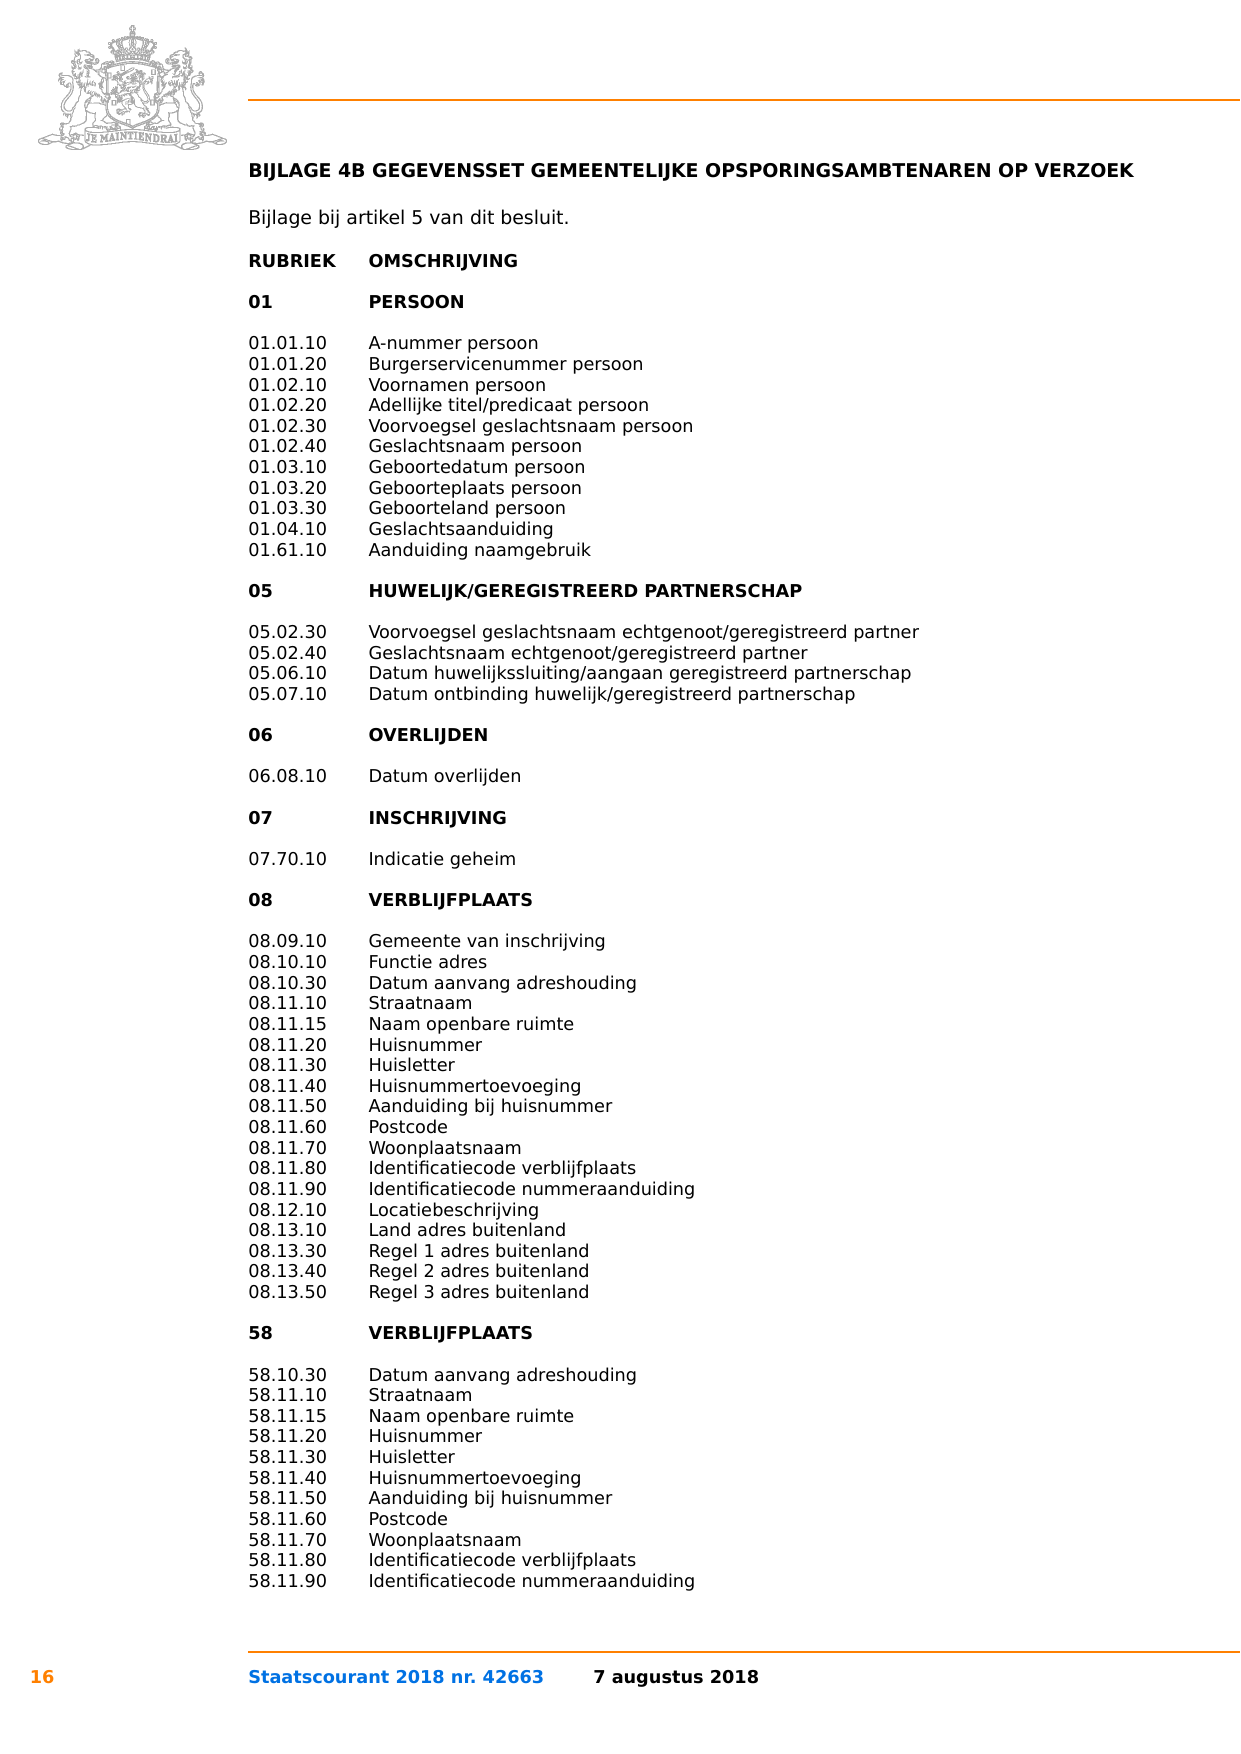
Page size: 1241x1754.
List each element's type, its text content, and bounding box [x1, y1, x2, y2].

table_cell Huisnummer [363, 1035, 1163, 1055]
table_cell 01.04.10 [248, 519, 362, 539]
table_cell [363, 271, 1163, 292]
table_cell 08.13.30 [248, 1241, 362, 1261]
table_cell 01.61.10 [248, 540, 362, 560]
table_cell [363, 911, 1163, 931]
table_cell [363, 1344, 1163, 1364]
table_cell 06.08.10 [248, 766, 362, 787]
table_cell Voorvoegsel geslachtsnaam persoon [363, 416, 1163, 436]
table_cell Regel 2 adres buitenland [363, 1261, 1163, 1282]
table_cell 08.13.50 [248, 1282, 362, 1303]
table_cell Functie adres [363, 952, 1163, 973]
table_cell HUWELIJK/GEREGISTREERD PARTNERSCHAP [363, 581, 1163, 601]
table_cell Aanduiding naamgebruik [363, 540, 1163, 560]
table_cell 08.09.10 [248, 931, 362, 952]
table_cell [363, 313, 1163, 333]
table_cell Geslachtsnaam persoon [363, 436, 1163, 457]
table_cell 05.07.10 [248, 684, 362, 704]
table_cell 07 [248, 808, 362, 828]
table_cell Straatnaam [363, 993, 1163, 1014]
table_cell Gemeente van inschrijving [363, 931, 1163, 952]
table_cell Huisnummer [363, 1426, 1163, 1447]
table_cell 08.11.90 [248, 1179, 362, 1199]
table_cell [248, 601, 362, 622]
table_cell Aanduiding bij huisnummer [363, 1096, 1163, 1117]
table_cell Woonplaatsnaam [363, 1530, 1163, 1550]
table_cell Regel 1 adres buitenland [363, 1241, 1163, 1261]
table_cell [363, 601, 1163, 622]
table_cell Identificatiecode verblijfplaats [363, 1158, 1163, 1179]
subtitle BIJLAGE 4B GEGEVENSSET GEMEENTELIJKE OPSPORINGSAMBTENAREN OP VERZOEK [248, 160, 1163, 182]
text Bijlage bij artikel 5 van dit besluit. [248, 207, 1163, 229]
table_cell 08.10.10 [248, 952, 362, 973]
table_cell 08.11.15 [248, 1014, 362, 1034]
table_cell 58.11.50 [248, 1488, 362, 1509]
table_cell [248, 870, 362, 890]
table_cell 58.11.20 [248, 1426, 362, 1447]
table_cell 58 [248, 1323, 362, 1344]
table_cell INSCHRIJVING [363, 808, 1163, 828]
table_cell [363, 746, 1163, 766]
table_cell Postcode [363, 1509, 1163, 1529]
table_cell 05.02.30 [248, 622, 362, 643]
table_cell 05 [248, 581, 362, 601]
table_cell [248, 828, 362, 849]
table_cell Huisletter [363, 1055, 1163, 1076]
table_cell [363, 787, 1163, 808]
table_cell 01.02.10 [248, 375, 362, 395]
table_cell [248, 911, 362, 931]
table_cell 58.11.60 [248, 1509, 362, 1529]
table_cell 08.10.30 [248, 973, 362, 993]
table_cell VERBLIJFPLAATS [363, 1323, 1163, 1344]
table_cell 58.11.90 [248, 1571, 362, 1591]
table_cell Regel 3 adres buitenland [363, 1282, 1163, 1303]
table_cell 08.11.30 [248, 1055, 362, 1076]
table_cell 08.11.10 [248, 993, 362, 1014]
table_cell Huisnummertoevoeging [363, 1468, 1163, 1488]
table_cell [248, 560, 362, 581]
table_cell Datum overlijden [363, 766, 1163, 787]
table_cell 08.11.50 [248, 1096, 362, 1117]
table_cell Datum huwelijkssluiting/aangaan geregistreerd partnerschap [363, 663, 1163, 684]
table_cell 08.11.70 [248, 1138, 362, 1158]
table_cell 08.13.40 [248, 1261, 362, 1282]
table_cell 08.11.20 [248, 1035, 362, 1055]
table_cell [363, 870, 1163, 890]
table_cell Adellijke titel/predicaat persoon [363, 395, 1163, 416]
table_cell Datum aanvang adreshouding [363, 973, 1163, 993]
table_cell Naam openbare ruimte [363, 1014, 1163, 1034]
table_cell 01.01.20 [248, 354, 362, 374]
table_cell 05.02.40 [248, 643, 362, 663]
table_cell 01.01.10 [248, 333, 362, 354]
table_header OMSCHRIJVING [363, 251, 1163, 271]
table_cell 58.11.30 [248, 1447, 362, 1468]
table_cell VERBLIJFPLAATS [363, 890, 1163, 911]
table_cell 06 [248, 725, 362, 746]
table_cell Straatnaam [363, 1385, 1163, 1406]
table_cell Land adres buitenland [363, 1220, 1163, 1241]
table_cell 01.03.30 [248, 498, 362, 519]
table_cell 07.70.10 [248, 849, 362, 869]
table_cell [363, 705, 1163, 725]
table_header RUBRIEK [248, 251, 362, 271]
table_cell [363, 1303, 1163, 1323]
table_cell [363, 828, 1163, 849]
table_cell PERSOON [363, 292, 1163, 313]
table_cell Indicatie geheim [363, 849, 1163, 869]
table_cell Identificatiecode verblijfplaats [363, 1550, 1163, 1571]
table_cell 05.06.10 [248, 663, 362, 684]
table_cell A-nummer persoon [363, 333, 1163, 354]
picture [38, 25, 227, 150]
table_cell Voornamen persoon [363, 375, 1163, 395]
table_cell [248, 746, 362, 766]
table_cell 58.11.10 [248, 1385, 362, 1406]
table_cell 01.03.20 [248, 478, 362, 498]
table_cell 08.13.10 [248, 1220, 362, 1241]
table_cell Huisnummertoevoeging [363, 1076, 1163, 1096]
table_cell Geslachtsaanduiding [363, 519, 1163, 539]
table_cell Datum aanvang adreshouding [363, 1365, 1163, 1385]
table_cell 01.02.30 [248, 416, 362, 436]
table_cell Identificatiecode nummeraanduiding [363, 1179, 1163, 1199]
table_cell Aanduiding bij huisnummer [363, 1488, 1163, 1509]
table_cell [363, 560, 1163, 581]
table_cell [248, 1303, 362, 1323]
table_cell Postcode [363, 1117, 1163, 1138]
table_cell [248, 705, 362, 725]
table_cell Burgerservicenummer persoon [363, 354, 1163, 374]
table_cell [248, 787, 362, 808]
table_cell 08.11.60 [248, 1117, 362, 1138]
table_cell [248, 1344, 362, 1364]
table_cell 01.02.40 [248, 436, 362, 457]
table_cell Voorvoegsel geslachtsnaam echtgenoot/geregistreerd partner [363, 622, 1163, 643]
table_cell Geboortedatum persoon [363, 457, 1163, 478]
table_cell Woonplaatsnaam [363, 1138, 1163, 1158]
table_cell 58.11.40 [248, 1468, 362, 1488]
table_cell 58.10.30 [248, 1365, 362, 1385]
table_cell 58.11.80 [248, 1550, 362, 1571]
table_cell 08.11.80 [248, 1158, 362, 1179]
table_cell 58.11.70 [248, 1530, 362, 1550]
table_cell Huisletter [363, 1447, 1163, 1468]
table_cell Geslachtsnaam echtgenoot/geregistreerd partner [363, 643, 1163, 663]
table_cell Datum ontbinding huwelijk/geregistreerd partnerschap [363, 684, 1163, 704]
table_cell OVERLIJDEN [363, 725, 1163, 746]
table_cell Locatiebeschrijving [363, 1200, 1163, 1220]
table_cell 08.12.10 [248, 1200, 362, 1220]
table_cell 08 [248, 890, 362, 911]
table_cell [248, 271, 362, 292]
table_cell Identificatiecode nummeraanduiding [363, 1571, 1163, 1591]
table_cell 01.03.10 [248, 457, 362, 478]
table_cell Geboorteplaats persoon [363, 478, 1163, 498]
table_cell 08.11.40 [248, 1076, 362, 1096]
table_cell 58.11.15 [248, 1406, 362, 1426]
table_cell [248, 313, 362, 333]
table_cell Geboorteland persoon [363, 498, 1163, 519]
table_cell Naam openbare ruimte [363, 1406, 1163, 1426]
table_cell 01.02.20 [248, 395, 362, 416]
table_cell 01 [248, 292, 362, 313]
